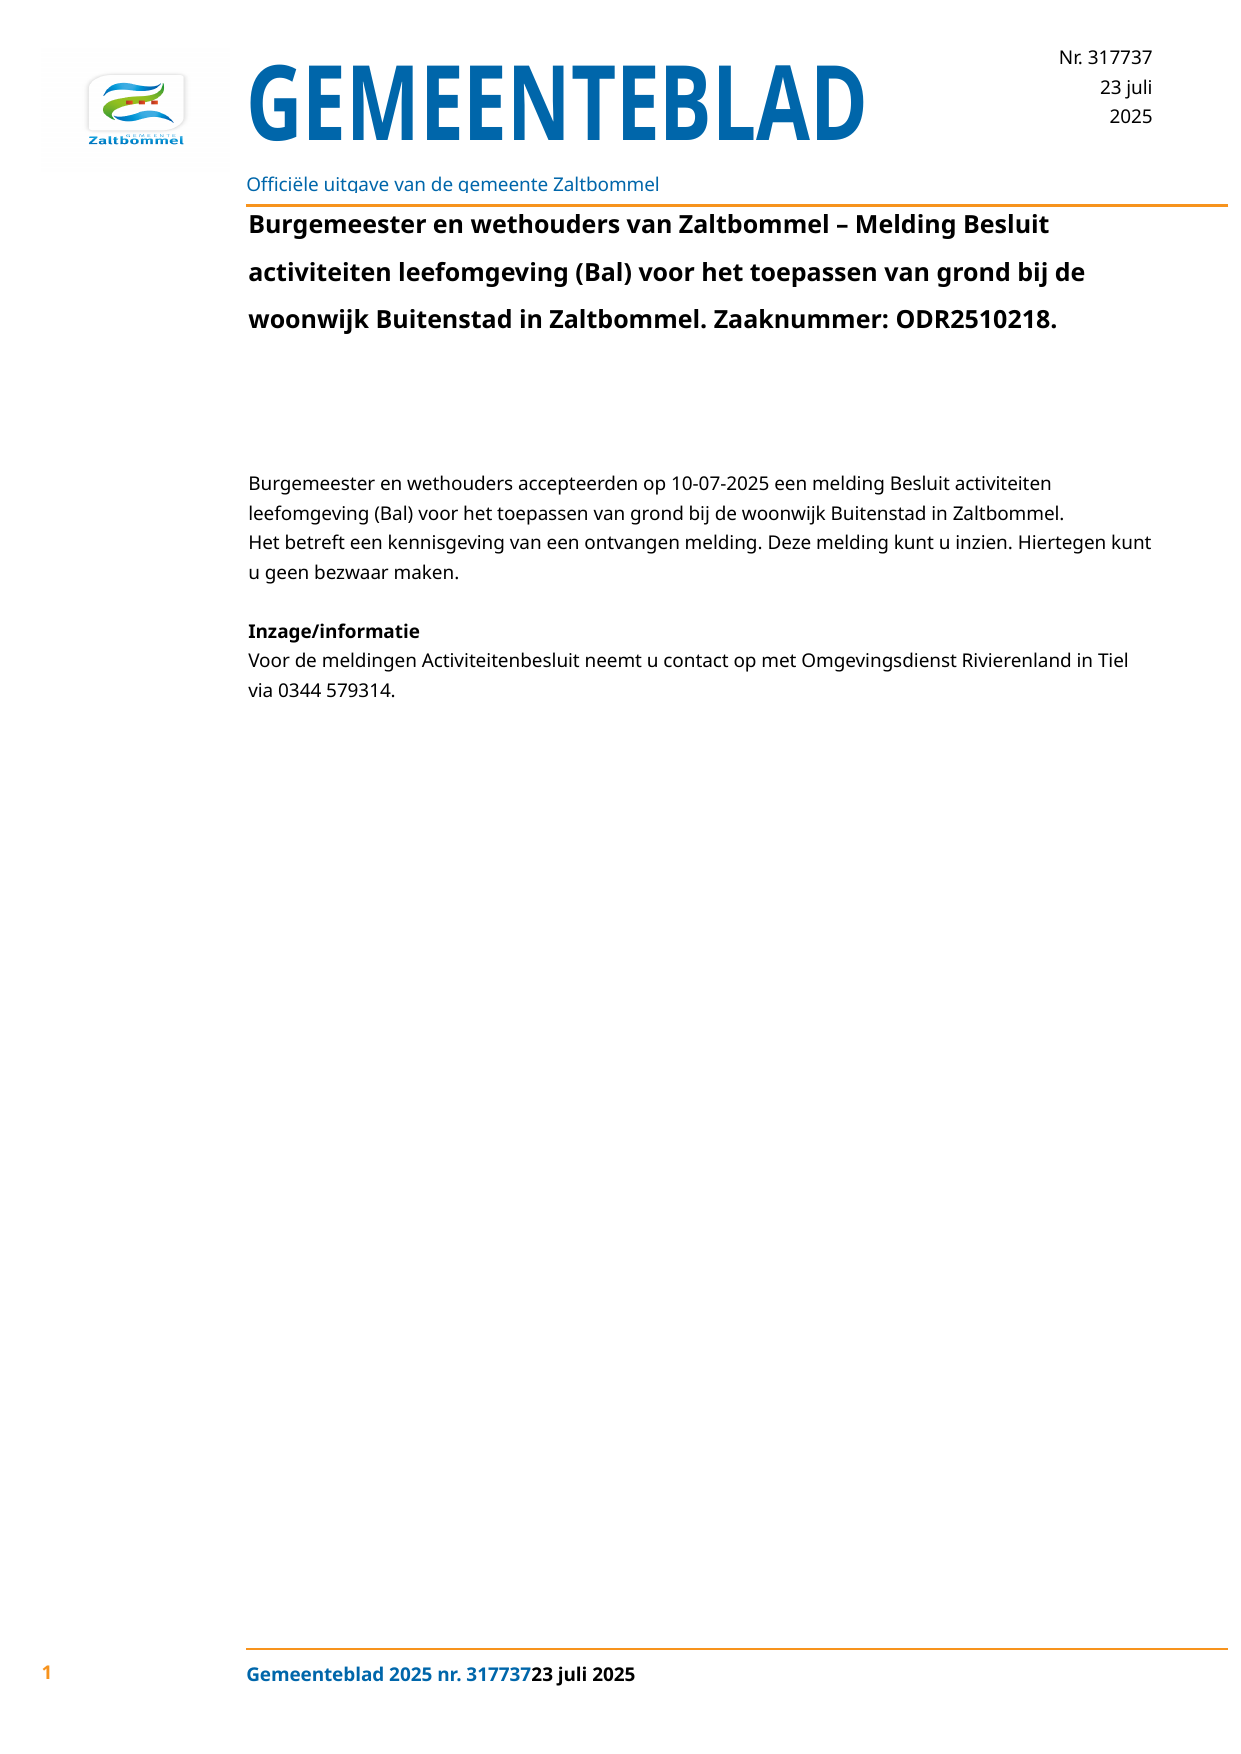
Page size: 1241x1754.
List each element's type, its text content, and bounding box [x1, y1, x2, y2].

text Burgemeester en wethouders van Zaltbommel – Melding Besluit activiteiten leefomgeving (Bal) voor het toepassen van grond bij de woonwijk Buitenstad in Zaltbommel. Zaaknummer: ODR2510218. [248, 207, 1152, 336]
text Voor de meldingen Activiteitenbesluit neemt u contact op met Omgevingsdienst Rivierenland in Tiel via 0344 579314. [248, 648, 1152, 703]
text Burgemeester en wethouders accepteerden op 10-07-2025 een melding Besluit activiteiten leefomgeving (Bal) voor het toepassen van grond bij de woonwijk Buitenstad in Zaltbommel. [248, 470, 1152, 525]
text Inzage/informatie [248, 618, 1152, 644]
text Het betreft een kennisgeving van een ontvangen melding. Deze melding kunt u inzien. Hiertegen kunt u geen bezwaar maken. [248, 529, 1152, 584]
picture [41, 47, 231, 172]
